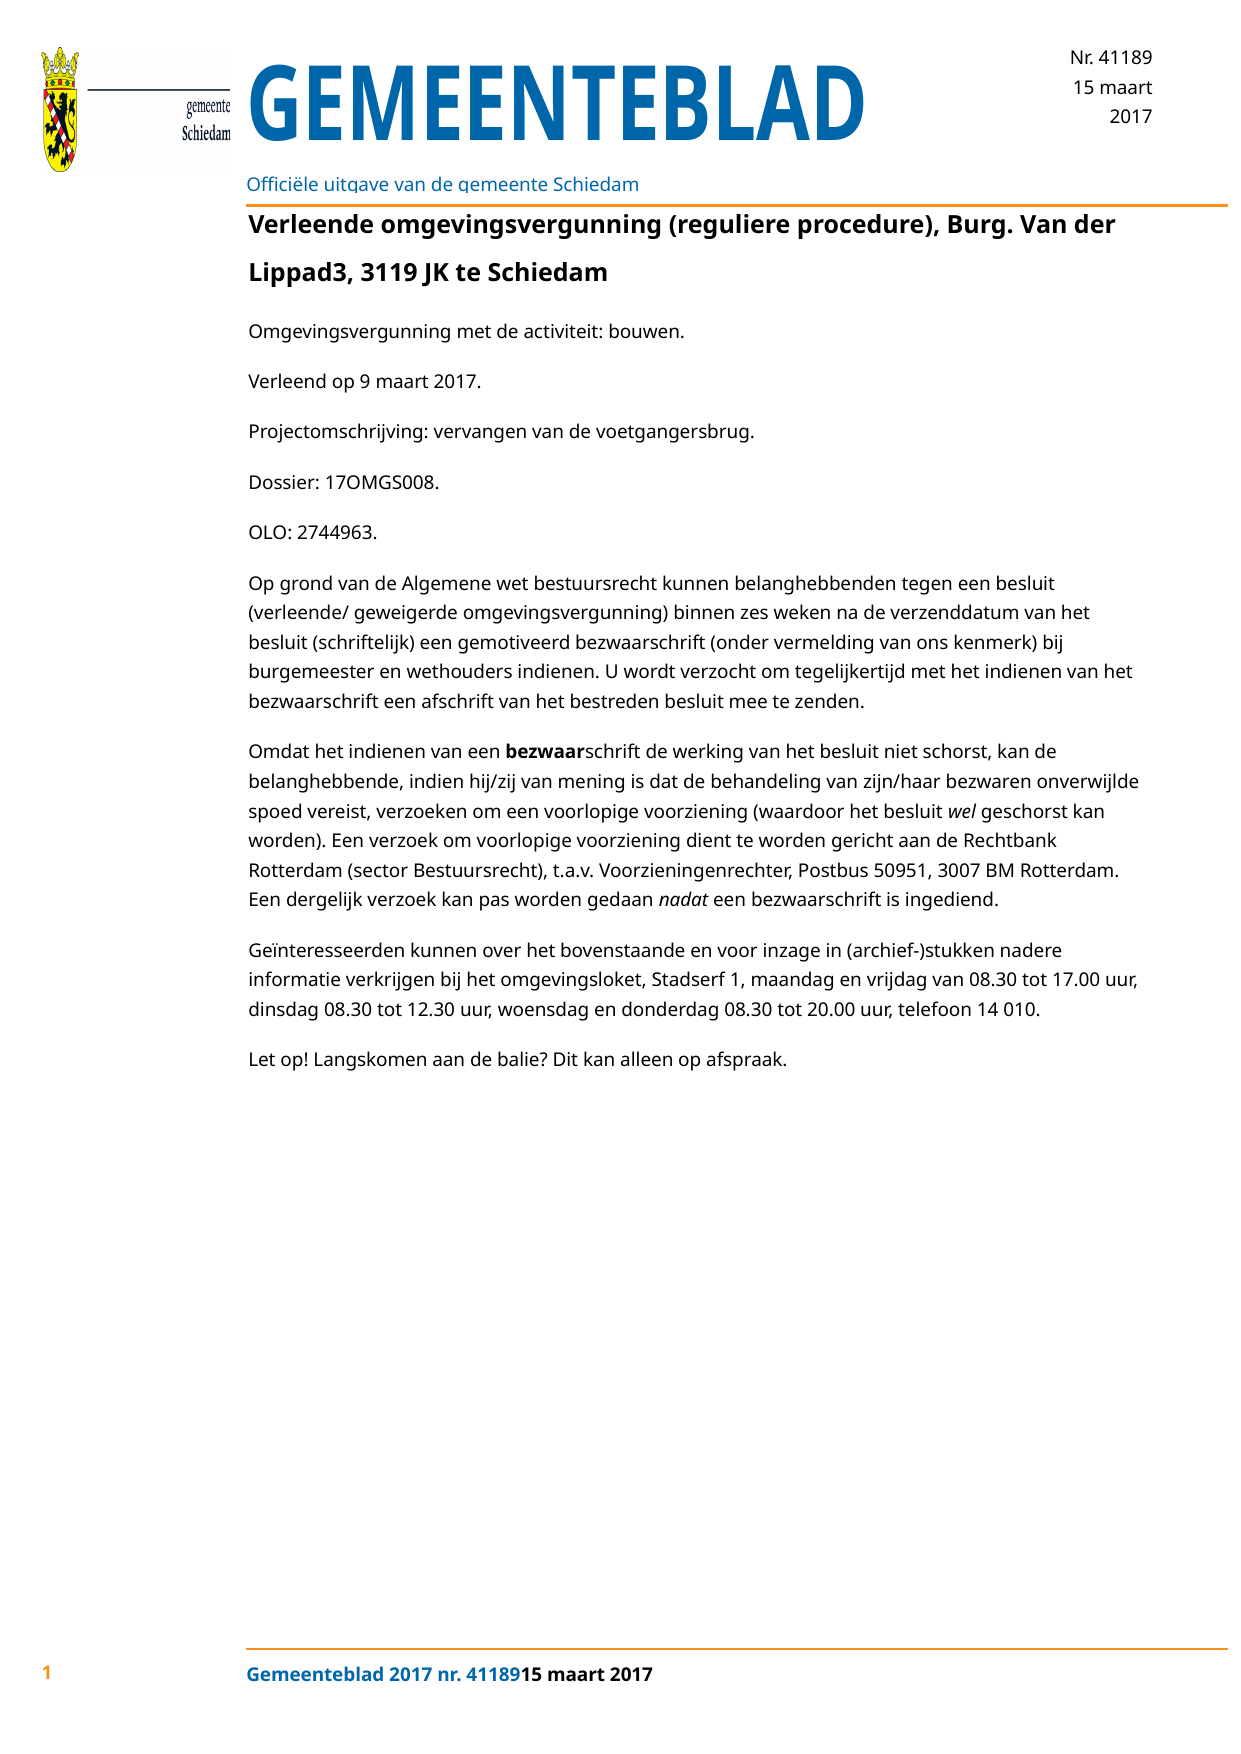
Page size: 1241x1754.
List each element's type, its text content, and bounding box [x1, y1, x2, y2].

text Op grond van de Algemene wet bestuursrecht kunnen belanghebbenden tegen een besluit (verleende/ geweigerde omgevingsvergunning) binnen zes weken na de verzenddatum van het besluit (schriftelijk) een gemotiveerd bezwaarschrift (onder vermelding van ons kenmerk) bij burgemeester en wethouders indienen. U wordt verzocht om tegelijkertijd met het indienen van het bezwaarschrift een afschrift van het bestreden besluit mee te zenden. [248, 570, 1152, 714]
text Verleend op 9 maart 2017. [248, 368, 1152, 394]
text OLO: 2744963. [248, 519, 1152, 545]
text Omgevingsvergunning met de activiteit: bouwen. [248, 318, 1152, 344]
picture [41, 47, 231, 172]
text Omdat het indienen van een bezwaarschrift de werking van het besluit niet schorst, kan de belanghebbende, indien hij/zij van mening is dat de behandeling van zijn/haar bezwaren onverwijlde spoed vereist, verzoeken om een voorlopige voorziening (waardoor het besluit wel geschorst kan worden). Een verzoek om voorlopige voorziening dient te worden gericht aan de Rechtbank Rotterdam (sector Bestuursrecht), t.a.v. Voorzieningenrechter, Postbus 50951, 3007 BM Rotterdam. Een dergelijk verzoek kan pas worden gedaan nadat een bezwaarschrift is ingediend. [248, 739, 1152, 912]
text Dossier: 17OMGS008. [248, 469, 1152, 495]
text Verleende omgevingsvergunning (reguliere procedure), Burg. Van der Lippad3, 3119 JK te Schiedam [248, 207, 1152, 288]
text Geïnteresseerden kunnen over het bovenstaande en voor inzage in (archief-)stukken nadere informatie verkrijgen bij het omgevingsloket, Stadserf 1, maandag en vrijdag van 08.30 tot 17.00 uur, dinsdag 08.30 tot 12.30 uur, woensdag en donderdag 08.30 tot 20.00 uur, telefoon 14 010. [248, 937, 1152, 1022]
text Let op! Langskomen aan de balie? Dit kan alleen op afspraak. [248, 1047, 1152, 1072]
text Projectomschrijving: vervangen van de voetgangersbrug. [248, 419, 1152, 444]
